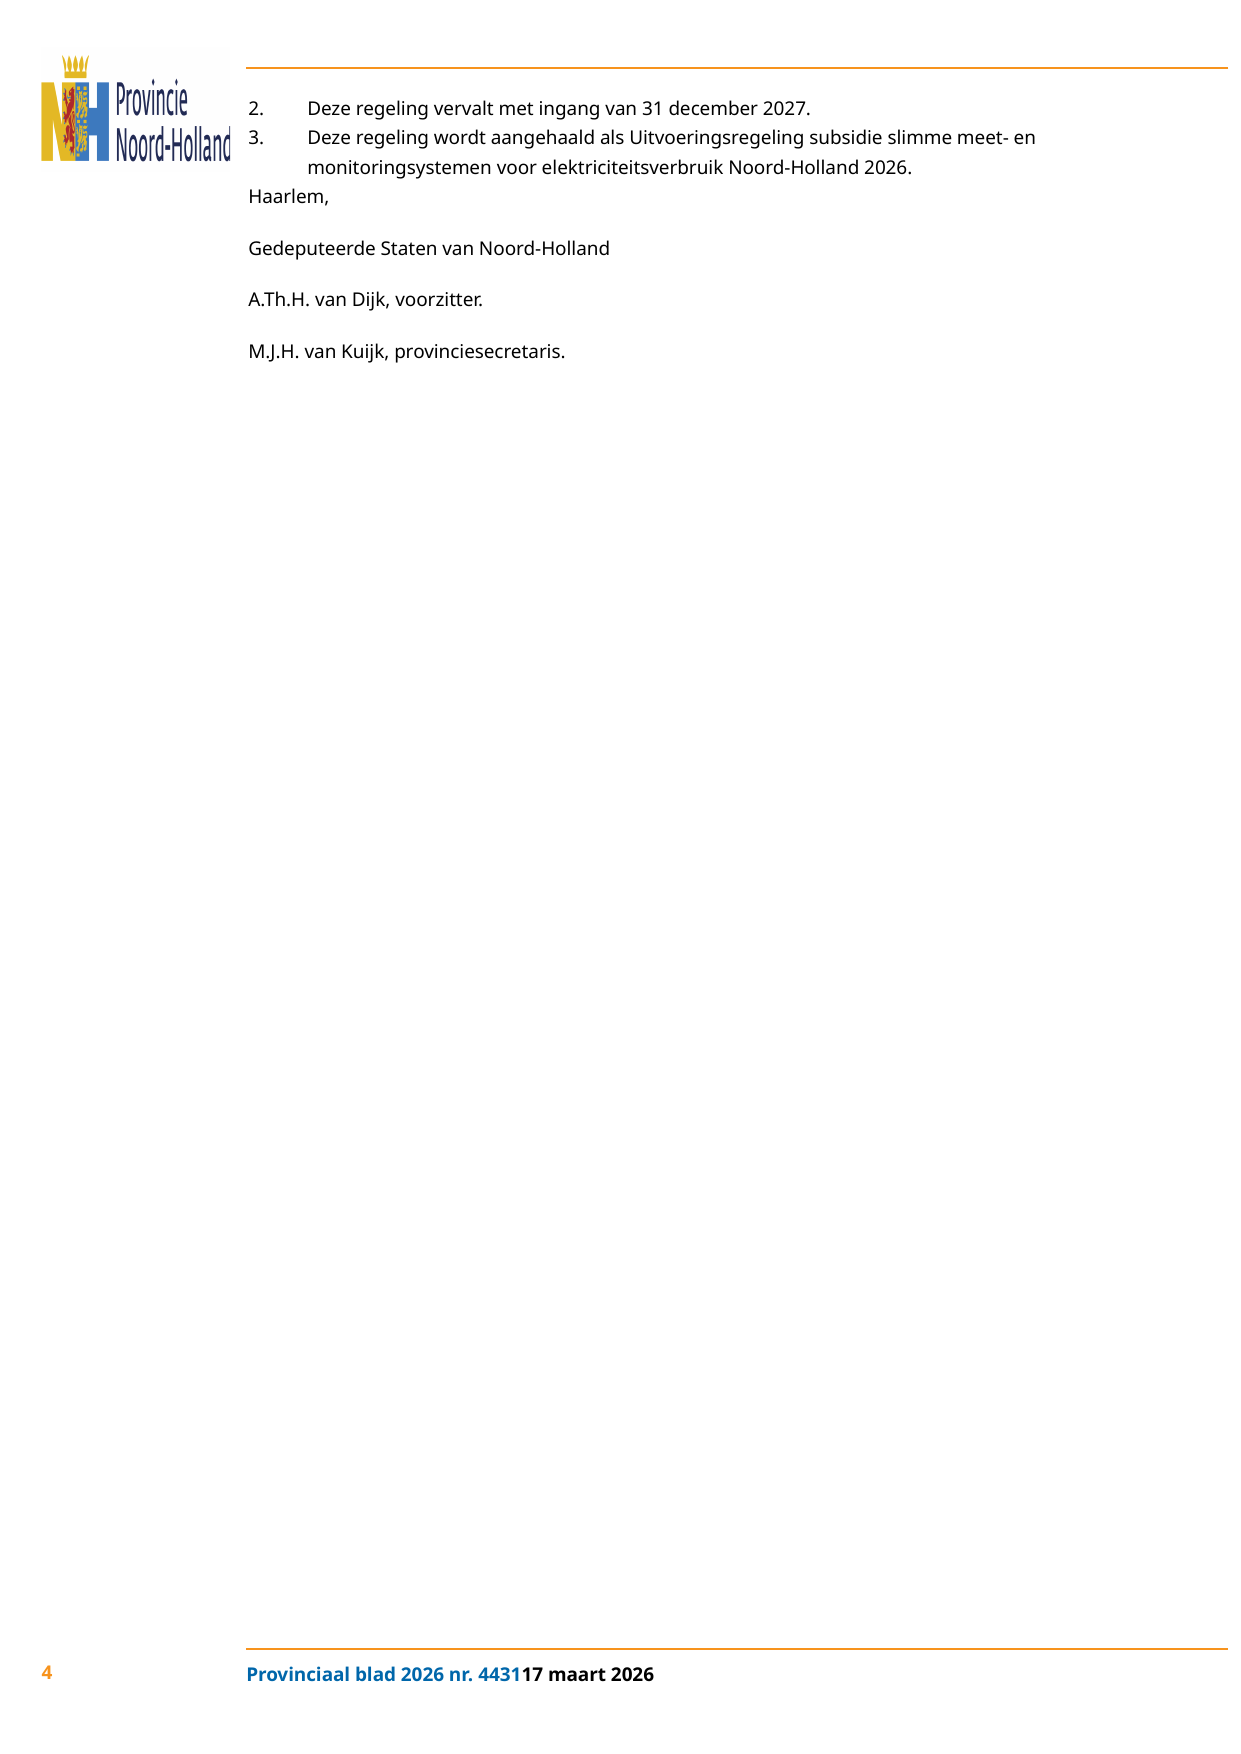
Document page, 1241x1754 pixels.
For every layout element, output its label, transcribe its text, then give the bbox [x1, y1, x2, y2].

picture [41, 47, 231, 172]
list Deze regeling vervalt met ingang van 31 december 2027. [248, 95, 1152, 121]
text M.J.H. van Kuijk, provinciesecretaris. [248, 338, 1152, 364]
text Gedeputeerde Staten van Noord-Holland [248, 235, 1152, 261]
text Haarlem, [248, 183, 1152, 209]
list Deze regeling wordt aangehaald als Uitvoeringsregeling subsidie slimme meet- en monitoringsystemen voor elektriciteitsverbruik Noord-Holland 2026. [248, 124, 1152, 180]
text A.Th.H. van Dijk, voorzitter. [248, 286, 1152, 312]
